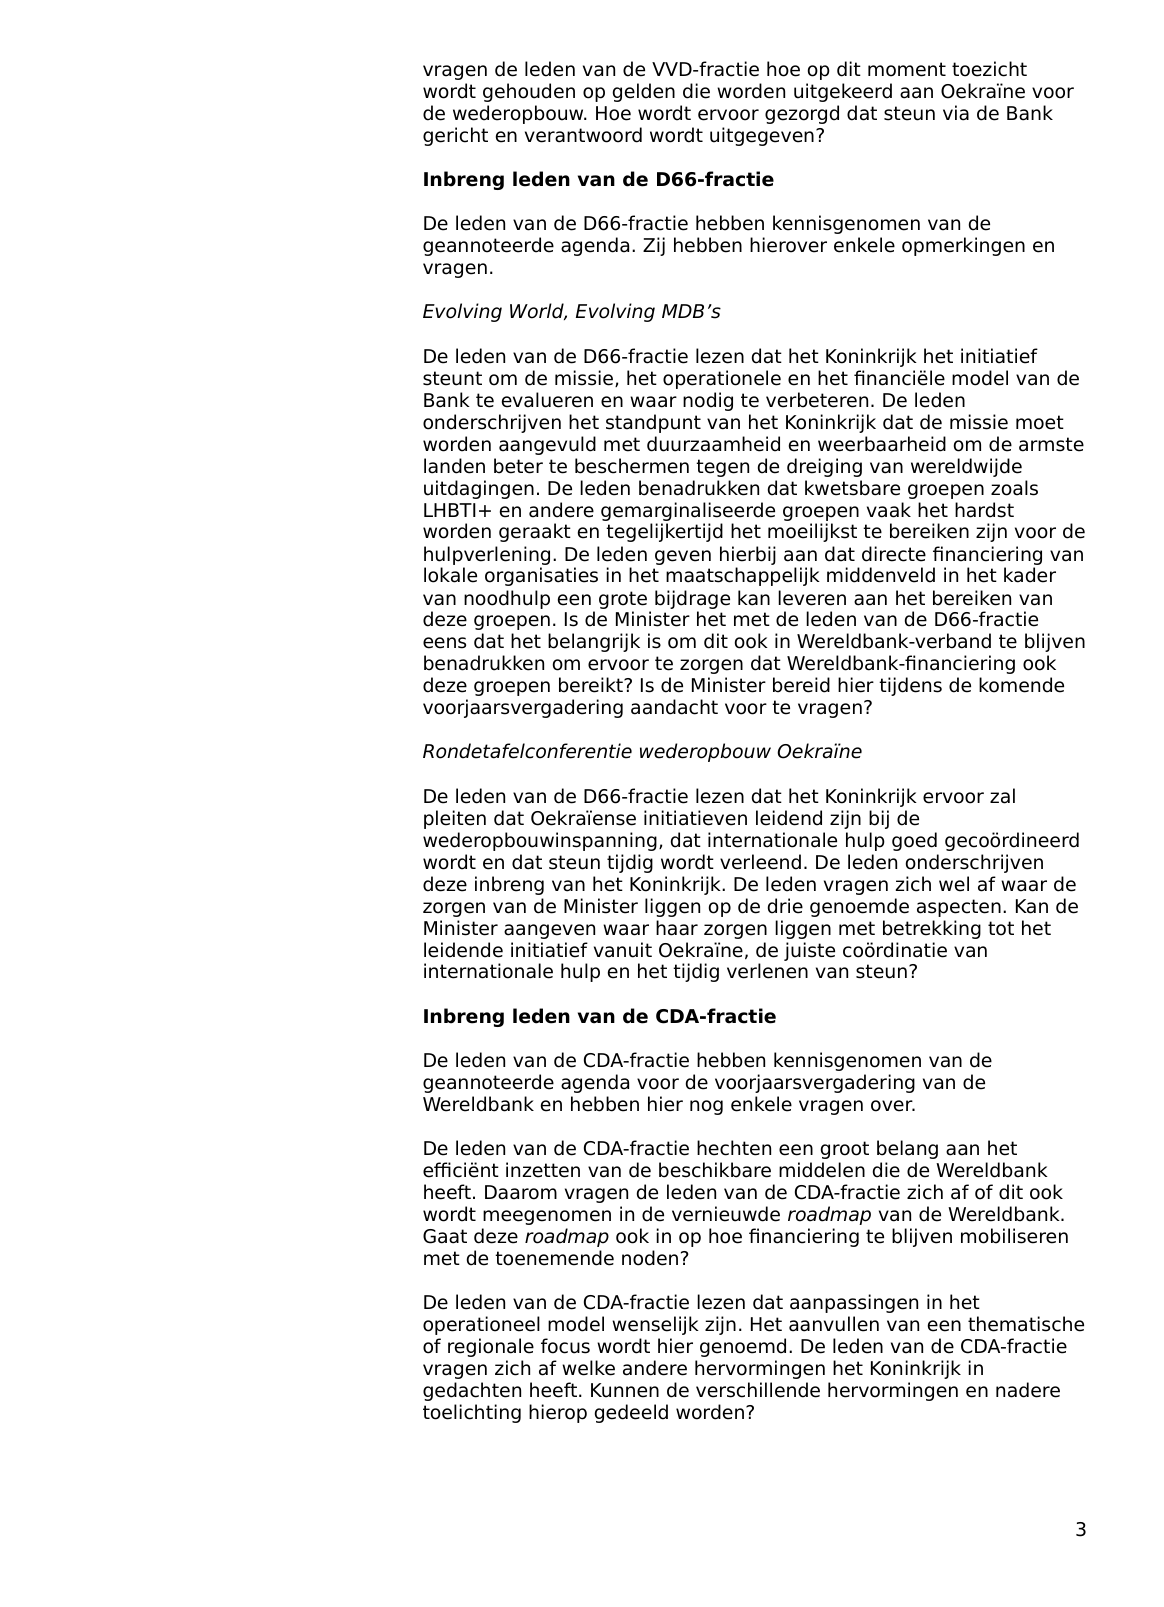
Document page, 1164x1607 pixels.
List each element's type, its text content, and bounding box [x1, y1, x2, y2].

text De leden van de D66-fractie lezen dat het Koninkrijk ervoor zal pleiten dat Oekraïense initiatieven leidend zijn bij de wederopbouwinspanning, dat internationale hulp goed gecoördineerd wordt en dat steun tijdig wordt verleend. De leden onderschrijven deze inbreng van het Koninkrijk. De leden vragen zich wel af waar de zorgen van de Minister liggen op de drie genoemde aspecten. Kan de Minister aangeven waar haar zorgen liggen met betrekking tot het leidende initiatief vanuit Oekraïne, de juiste coördinatie van internationale hulp en het tijdig verlenen van steun? [422, 786, 1087, 983]
text De leden van de CDA-fractie hechten een groot belang aan het efficiënt inzetten van de beschikbare middelen die de Wereldbank heeft. Daarom vragen de leden van de CDA-fractie zich af of dit ook wordt meegenomen in de vernieuwde roadmap van de Wereldbank. Gaat deze roadmap ook in op hoe financiering te blijven mobiliseren met de toenemende noden? [422, 1138, 1087, 1270]
text De leden van de D66-fractie hebben kennisgenomen van de geannoteerde agenda. Zij hebben hierover enkele opmerkingen en vragen. [422, 213, 1087, 279]
text De leden van de CDA-fractie lezen dat aanpassingen in het operationeel model wenselijk zijn. Het aanvullen van een thematische of regionale focus wordt hier genoemd. De leden van de CDA-fractie vragen zich af welke andere hervormingen het Koninkrijk in gedachten heeft. Kunnen de verschillende hervormingen en nadere toelichting hierop gedeeld worden? [422, 1292, 1087, 1424]
subtitle Rondetafelconferentie wederopbouw Oekraïne [422, 741, 1087, 763]
text De leden van de D66-fractie lezen dat het Koninkrijk het initiatief steunt om de missie, het operationele en het financiële model van de Bank te evalueren en waar nodig te verbeteren. De leden onderschrijven het standpunt van het Koninkrijk dat de missie moet worden aangevuld met duurzaamheid en weerbaarheid om de armste landen beter te beschermen tegen de dreiging van wereldwijde uitdagingen. De leden benadrukken dat kwetsbare groepen zoals LHBTI+ en andere gemarginaliseerde groepen vaak het hardst worden geraakt en tegelijkertijd het moeilijkst te bereiken zijn voor de hulpverlening. De leden geven hierbij aan dat directe financiering van lokale organisaties in het maatschappelijk middenveld in het kader van noodhulp een grote bijdrage kan leveren aan het bereiken van deze groepen. Is de Minister het met de leden van de D66-fractie eens dat het belangrijk is om dit ook in Wereldbank-verband te blijven benadrukken om ervoor te zorgen dat Wereldbank-financiering ook deze groepen bereikt? Is de Minister bereid hier tijdens de komende voorjaarsvergadering aandacht voor te vragen? [422, 346, 1087, 719]
subtitle Evolving World, Evolving MDB’s [422, 301, 1087, 323]
text vragen de leden van de VVD-fractie hoe op dit moment toezicht wordt gehouden op gelden die worden uitgekeerd aan Oekraïne voor de wederopbouw. Hoe wordt ervoor gezorgd dat steun via de Bank gericht en verantwoord wordt uitgegeven? [422, 59, 1087, 147]
subtitle Inbreng leden van de CDA-fractie [422, 1006, 1087, 1028]
subtitle Inbreng leden van de D66-fractie [422, 169, 1087, 191]
text De leden van de CDA-fractie hebben kennisgenomen van de geannoteerde agenda voor de voorjaarsvergadering van de Wereldbank en hebben hier nog enkele vragen over. [422, 1050, 1087, 1116]
